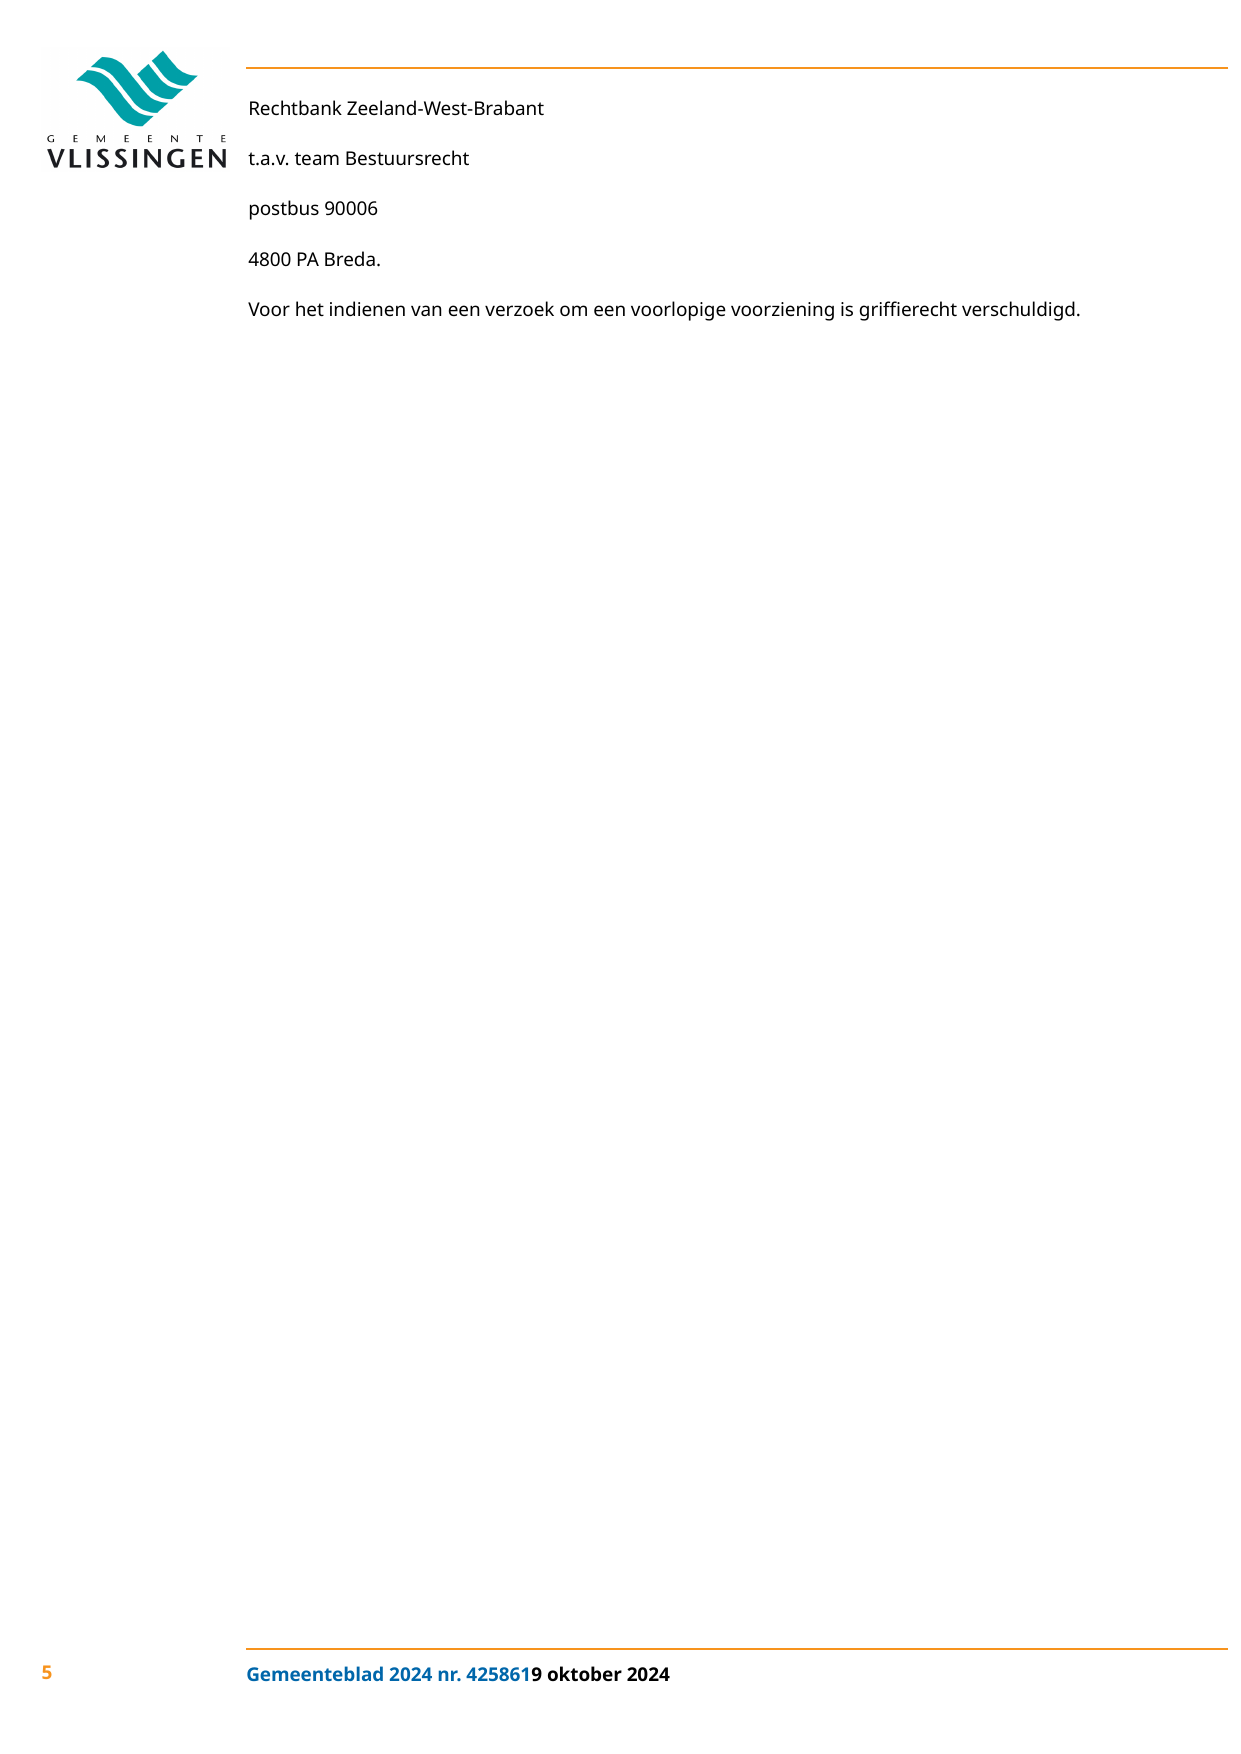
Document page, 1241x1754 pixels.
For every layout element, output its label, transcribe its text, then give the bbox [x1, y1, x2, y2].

text 4800 PA Breda. [248, 246, 1152, 272]
text postbus 90006 [248, 196, 1152, 221]
text t.a.v. team Bestuursrecht [248, 145, 1152, 171]
text Voor het indienen van een verzoek om een voorlopige voorziening is griffierecht verschuldigd. [248, 296, 1152, 322]
text Rechtbank Zeeland-West-Brabant [248, 95, 1152, 121]
picture [41, 47, 231, 172]
